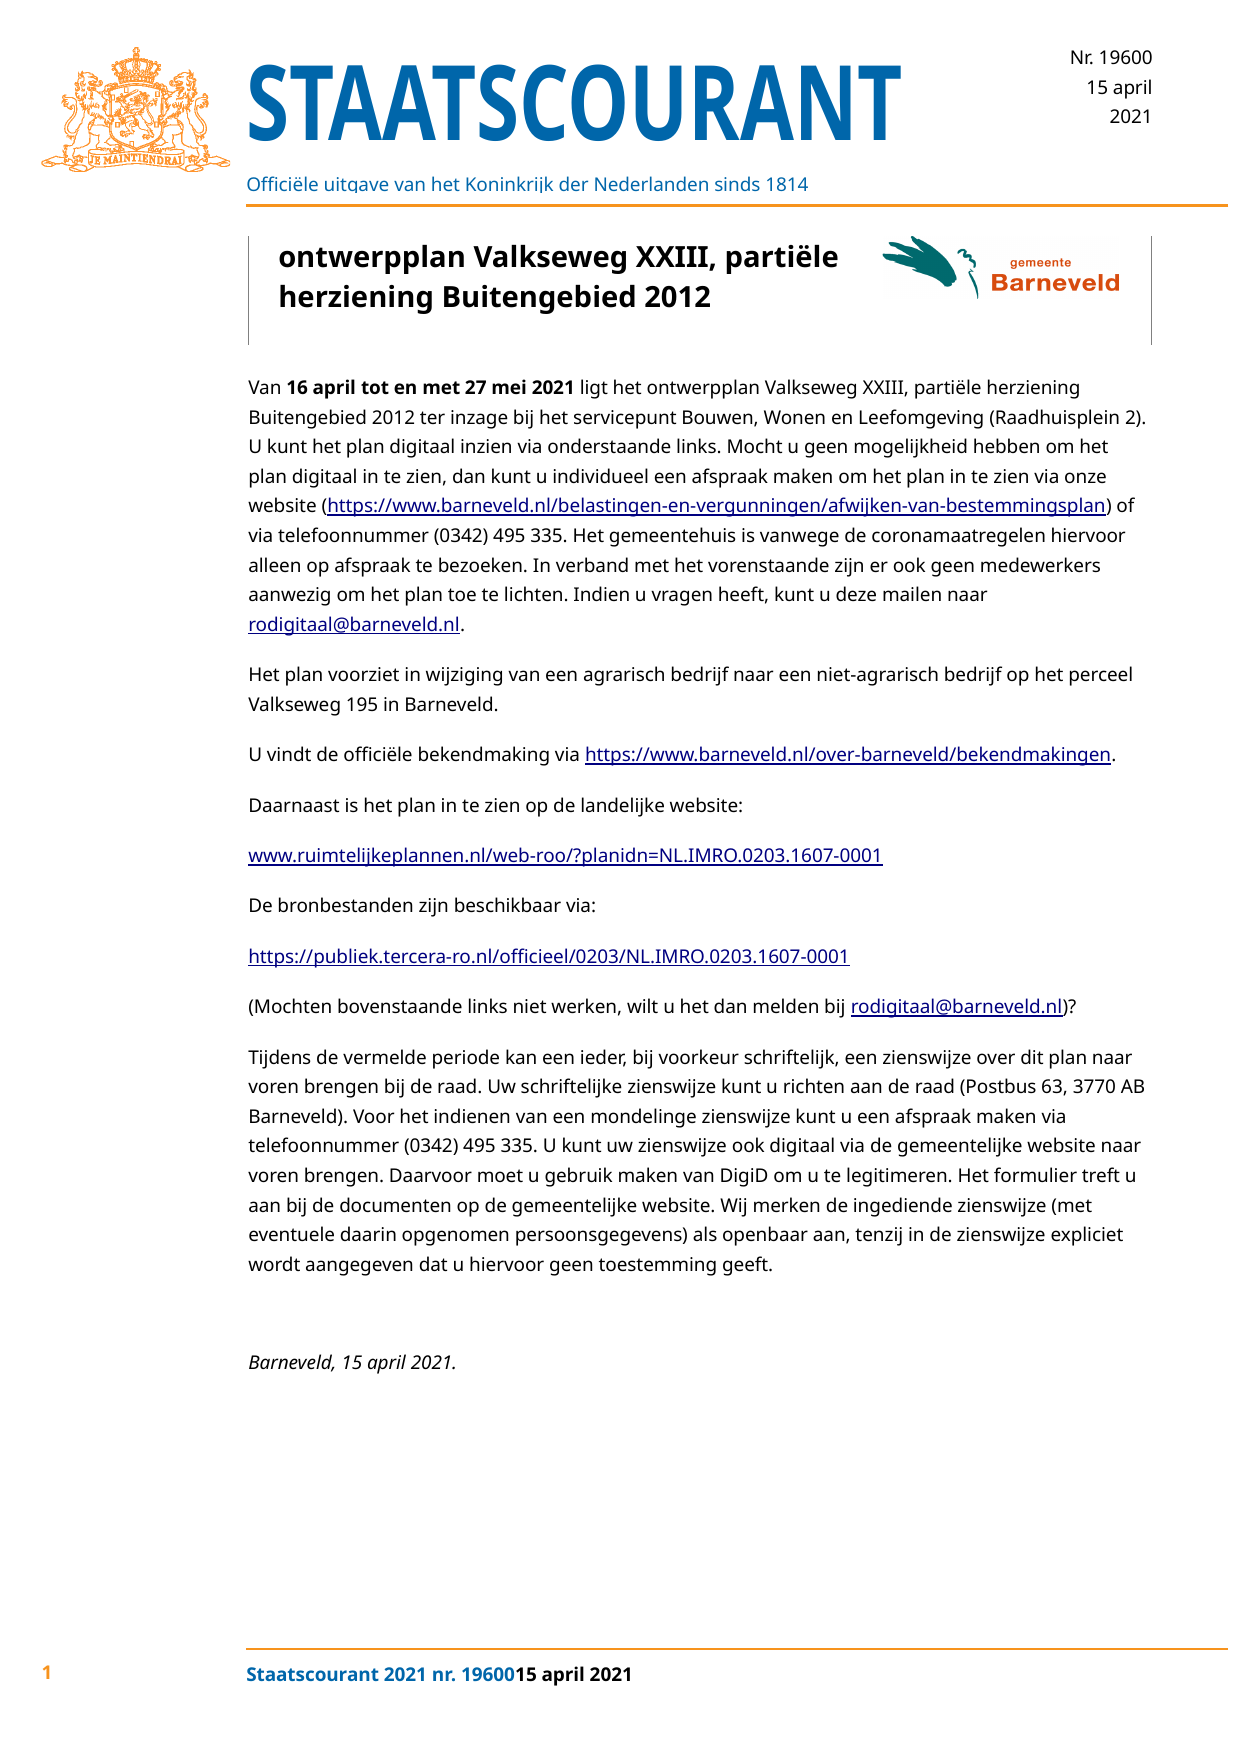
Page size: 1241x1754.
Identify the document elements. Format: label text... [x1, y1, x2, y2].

text https://publiek.tercera-ro.nl/officieel/0203/NL.IMRO.0203.1607-0001 [248, 943, 1152, 969]
picture [882, 236, 1119, 299]
picture [41, 47, 231, 172]
text Het plan voorziet in wijziging van een agrarisch bedrijf naar een niet-agrarisch bedrijf op het perceel Valkseweg 195 in Barneveld. [248, 661, 1152, 717]
text www.ruimtelijkeplannen.nl/web-roo/?planidn=NL.IMRO.0203.1607-0001 [248, 842, 1152, 868]
text Tijdens de vermelde periode kan een ieder, bij voorkeur schriftelijk, een zienswijze over dit plan naar voren brengen bij de raad. Uw schriftelijke zienswijze kunt u richten aan de raad (Postbus 63, 3770 AB Barneveld). Voor het indienen van een mondelinge zienswijze kunt u een afspraak maken via telefoonnummer (0342) 495 335. U kunt uw zienswijze ook digitaal via de gemeentelijke website naar voren brengen. Daarvoor moet u gebruik maken van DigiD om u te legitimeren. Het formulier treft u aan bij de documenten op de gemeentelijke website. Wij merken de ingediende zienswijze (met eventuele daarin opgenomen persoonsgegevens) als openbaar aan, tenzij in de zienswijze expliciet wordt aangegeven dat u hiervoor geen toestemming geeft. [248, 1044, 1152, 1277]
text Van 16 april tot en met 27 mei 2021 ligt het ontwerpplan Valkseweg XXIII, partiële herziening Buitengebied 2012 ter inzage bij het servicepunt Bouwen, Wonen en Leefomgeving (Raadhuisplein 2). U kunt het plan digitaal inzien via onderstaande links. Mocht u geen mogelijkheid hebben om het plan digitaal in te zien, dan kunt u individueel een afspraak maken om het plan in te zien via onze website (https://www.barneveld.nl/belastingen-en-vergunningen/afwijken-van-bestemmingsplan) of via telefoonnummer (0342) 495 335. Het gemeentehuis is vanwege de coronamaatregelen hiervoor alleen op afspraak te bezoeken. In verband met het vorenstaande zijn er ook geen medewerkers aanwezig om het plan toe te lichten. Indien u vragen heeft, kunt u deze mailen naar rodigitaal@barneveld.nl. [248, 374, 1152, 637]
table_header ontwerpplan Valkseweg XXIII, partiële herziening Buitengebied 2012 [249, 236, 850, 345]
text U vindt de officiële bekendmaking via https://www.barneveld.nl/over-barneveld/bekendmakingen. [248, 741, 1152, 767]
text Barneveld, 15 april 2021. [248, 1349, 1152, 1375]
table_header [850, 236, 1151, 345]
text (Mochten bovenstaande links niet werken, wilt u het dan melden bij rodigitaal@barneveld.nl)? [248, 993, 1152, 1019]
text Daarnaast is het plan in te zien op de landelijke website: [248, 792, 1152, 817]
text De bronbestanden zijn beschikbaar via: [248, 893, 1152, 918]
